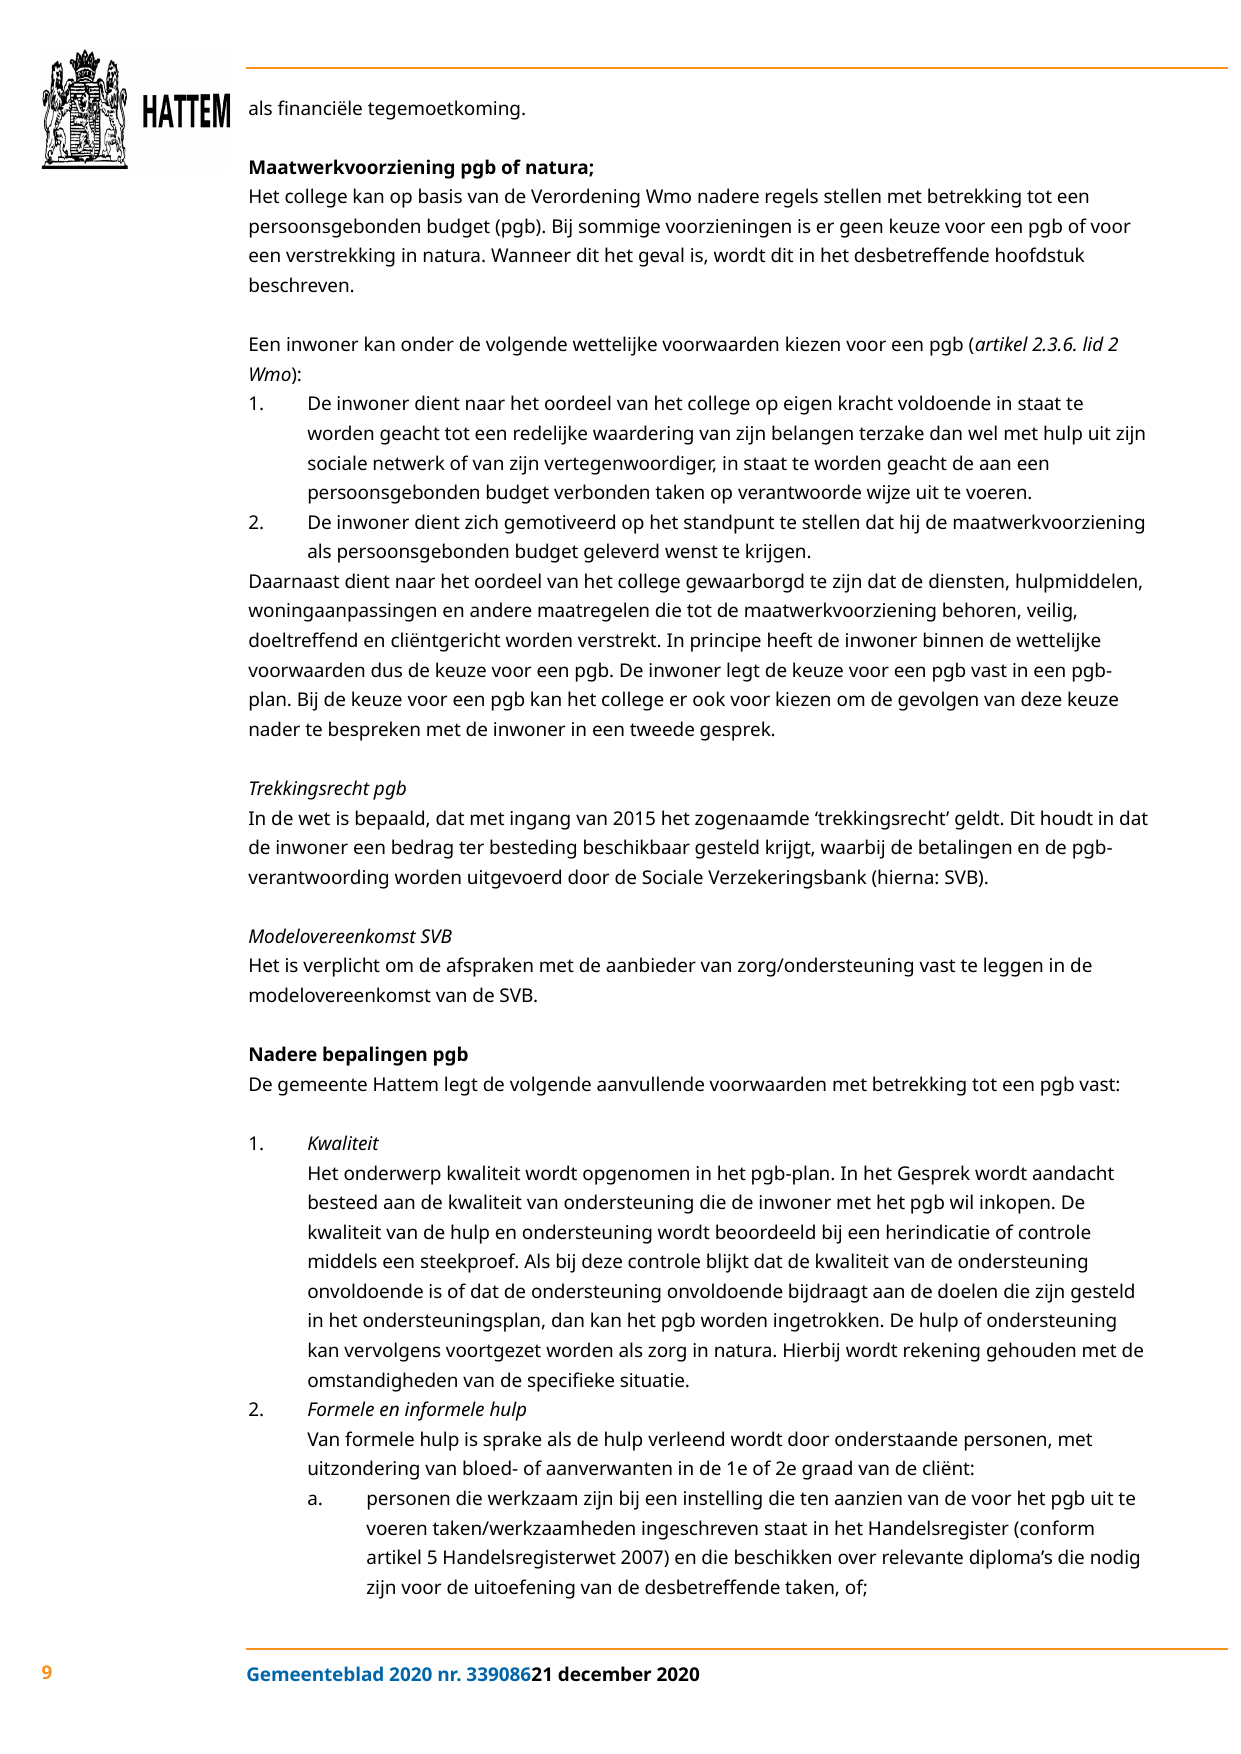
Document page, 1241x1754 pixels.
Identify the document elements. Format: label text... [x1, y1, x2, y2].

text Maatwerkvoorziening pgb of natura; [248, 154, 1152, 180]
list Van formele hulp is sprake als de hulp verleend wordt door onderstaande personen, met uitzondering van bloed- of aanverwanten in de 1e of 2e graad van de cliënt: [248, 1426, 1152, 1481]
list Formele en informele hulp [248, 1396, 1152, 1422]
text Het is verplicht om de afspraken met de aanbieder van zorg/ondersteuning vast te leggen in de modelovereenkomst van de SVB. [248, 953, 1152, 1008]
list De inwoner dient zich gemotiveerd op het standpunt te stellen dat hij de maatwerkvoorziening als persoonsgebonden budget geleverd wenst te krijgen. [248, 509, 1152, 564]
text als financiële tegemoetkoming. [248, 95, 1152, 121]
list personen die werkzaam zijn bij een instelling die ten aanzien van de voor het pgb uit te voeren taken/werkzaamheden ingeschreven staat in het Handelsregister (conform artikel 5 Handelsregisterwet 2007) en die beschikken over relevante diploma’s die nodig zijn voor de uitoefening van de desbetreffende taken, of; [307, 1485, 1152, 1600]
text Modelovereenkomst SVB [248, 923, 1152, 949]
picture [41, 47, 231, 172]
list Het onderwerp kwaliteit wordt opgenomen in het pgb-plan. In het Gesprek wordt aandacht besteed aan de kwaliteit van ondersteuning die de inwoner met het pgb wil inkopen. De kwaliteit van de hulp en ondersteuning wordt beoordeeld bij een herindicatie of controle middels een steekproef. Als bij deze controle blijkt dat de kwaliteit van de ondersteuning onvoldoende is of dat de ondersteuning onvoldoende bijdraagt aan de doelen die zijn gesteld in het ondersteuningsplan, dan kan het pgb worden ingetrokken. De hulp of ondersteuning kan vervolgens voortgezet worden als zorg in natura. Hierbij wordt rekening gehouden met de omstandigheden van de specifieke situatie. [248, 1160, 1152, 1393]
text In de wet is bepaald, dat met ingang van 2015 het zogenaamde ‘trekkingsrecht’ geldt. Dit houdt in dat de inwoner een bedrag ter besteding beschikbaar gesteld krijgt, waarbij de betalingen en de pgb-verantwoording worden uitgevoerd door de Sociale Verzekeringsbank (hierna: SVB). [248, 805, 1152, 890]
list Kwaliteit [248, 1130, 1152, 1156]
text De gemeente Hattem legt de volgende aanvullende voorwaarden met betrekking tot een pgb vast: [248, 1071, 1152, 1097]
text Nadere bepalingen pgb [248, 1041, 1152, 1067]
text Trekkingsrecht pgb [248, 775, 1152, 801]
list De inwoner dient naar het oordeel van het college op eigen kracht voldoende in staat te worden geacht tot een redelijke waardering van zijn belangen terzake dan wel met hulp uit zijn sociale netwerk of van zijn vertegenwoordiger, in staat te worden geacht de aan een persoonsgebonden budget verbonden taken op verantwoorde wijze uit te voeren. [248, 391, 1152, 505]
text Het college kan op basis van de Verordening Wmo nadere regels stellen met betrekking tot een persoonsgebonden budget (pgb). Bij sommige voorzieningen is er geen keuze voor een pgb of voor een verstrekking in natura. Wanneer dit het geval is, wordt dit in het desbetreffende hoofdstuk beschreven. [248, 183, 1152, 298]
text Een inwoner kan onder de volgende wettelijke voorwaarden kiezen voor een pgb (artikel 2.3.6. lid 2 Wmo): [248, 331, 1152, 387]
text Daarnaast dient naar het oordeel van het college gewaarborgd te zijn dat de diensten, hulpmiddelen, woningaanpassingen en andere maatregelen die tot de maatwerkvoorziening behoren, veilig, doeltreffend en cliëntgericht worden verstrekt. In principe heeft de inwoner binnen de wettelijke voorwaarden dus de keuze voor een pgb. De inwoner legt de keuze voor een pgb vast in een pgb- plan. Bij de keuze voor een pgb kan het college er ook voor kiezen om de gevolgen van deze keuze nader te bespreken met de inwoner in een tweede gesprek. [248, 568, 1152, 742]
